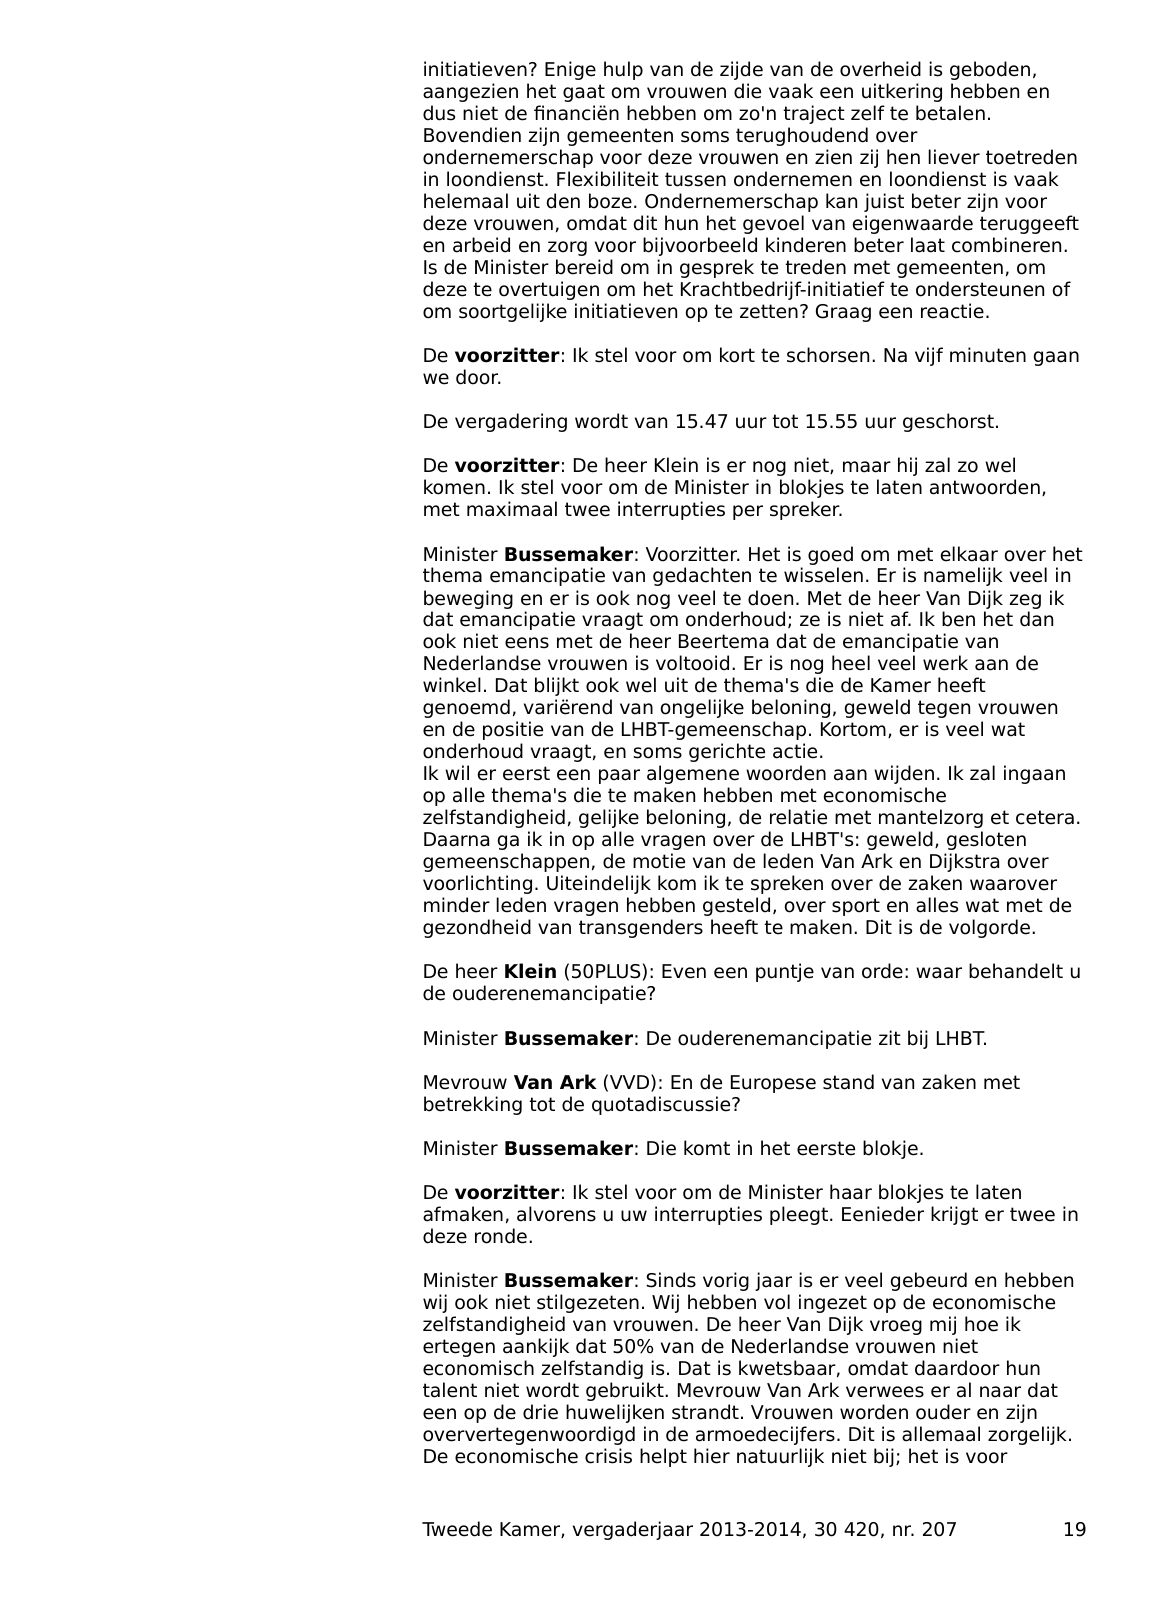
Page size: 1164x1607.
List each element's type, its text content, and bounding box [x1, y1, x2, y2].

text Minister Bussemaker: Die komt in het eerste blokje. [422, 1138, 1087, 1160]
text initiatieven? Enige hulp van de zijde van de overheid is geboden, aangezien het gaat om vrouwen die vaak een uitkering hebben en dus niet de financiën hebben om zo'n traject zelf te betalen. Bovendien zijn gemeenten soms terughoudend over ondernemerschap voor deze vrouwen en zien zij hen liever toetreden in loondienst. Flexibiliteit tussen ondernemen en loondienst is vaak helemaal uit den boze. Ondernemerschap kan juist beter zijn voor deze vrouwen, omdat dit hun het gevoel van eigenwaarde teruggeeft en arbeid en zorg voor bijvoorbeeld kinderen beter laat combineren. Is de Minister bereid om in gesprek te treden met gemeenten, om deze te overtuigen om het Krachtbedrijf-initiatief te ondersteunen of om soortgelijke initiatieven op te zetten? Graag een reactie. [422, 59, 1087, 323]
text De voorzitter: Ik stel voor om kort te schorsen. Na vijf minuten gaan we door. [422, 345, 1087, 389]
text De vergadering wordt van 15.47 uur tot 15.55 uur geschorst. [422, 411, 1087, 433]
text Minister Bussemaker: Voorzitter. Het is goed om met elkaar over het thema emancipatie van gedachten te wisselen. Er is namelijk veel in beweging en er is ook nog veel te doen. Met de heer Van Dijk zeg ik dat emancipatie vraagt om onderhoud; ze is niet af. Ik ben het dan ook niet eens met de heer Beertema dat de emancipatie van Nederlandse vrouwen is voltooid. Er is nog heel veel werk aan de winkel. Dat blijkt ook wel uit de thema's die de Kamer heeft genoemd, variërend van ongelijke beloning, geweld tegen vrouwen en de positie van de LHBT-gemeenschap. Kortom, er is veel wat onderhoud vraagt, en soms gerichte actie. [422, 543, 1087, 763]
text Minister Bussemaker: Sinds vorig jaar is er veel gebeurd en hebben wij ook niet stilgezeten. Wij hebben vol ingezet op de economische zelfstandigheid van vrouwen. De heer Van Dijk vroeg mij hoe ik ertegen aankijk dat 50% van de Nederlandse vrouwen niet economisch zelfstandig is. Dat is kwetsbaar, omdat daardoor hun talent niet wordt gebruikt. Mevrouw Van Ark verwees er al naar dat een op de drie huwelijken strandt. Vrouwen worden ouder en zijn oververtegenwoordigd in de armoedecijfers. Dit is allemaal zorgelijk. De economische crisis helpt hier natuurlijk niet bij; het is voor [422, 1270, 1087, 1468]
text De voorzitter: Ik stel voor om de Minister haar blokjes te laten afmaken, alvorens u uw interrupties pleegt. Eenieder krijgt er twee in deze ronde. [422, 1182, 1087, 1248]
text Mevrouw Van Ark (VVD): En de Europese stand van zaken met betrekking tot de quotadiscussie? [422, 1072, 1087, 1116]
text De voorzitter: De heer Klein is er nog niet, maar hij zal zo wel komen. Ik stel voor om de Minister in blokjes te laten antwoorden, met maximaal twee interrupties per spreker. [422, 455, 1087, 521]
text Minister Bussemaker: De ouderenemancipatie zit bij LHBT. [422, 1027, 1087, 1049]
text De heer Klein (50PLUS): Even een puntje van orde: waar behandelt u de ouderenemancipatie? [422, 961, 1087, 1005]
text Ik wil er eerst een paar algemene woorden aan wijden. Ik zal ingaan op alle thema's die te maken hebben met economische zelfstandigheid, gelijke beloning, de relatie met mantelzorg et cetera. Daarna ga ik in op alle vragen over de LHBT's: geweld, gesloten gemeenschappen, de motie van de leden Van Ark en Dijkstra over voorlichting. Uiteindelijk kom ik te spreken over de zaken waarover minder leden vragen hebben gesteld, over sport en alles wat met de gezondheid van transgenders heeft te maken. Dit is de volgorde. [422, 763, 1087, 939]
